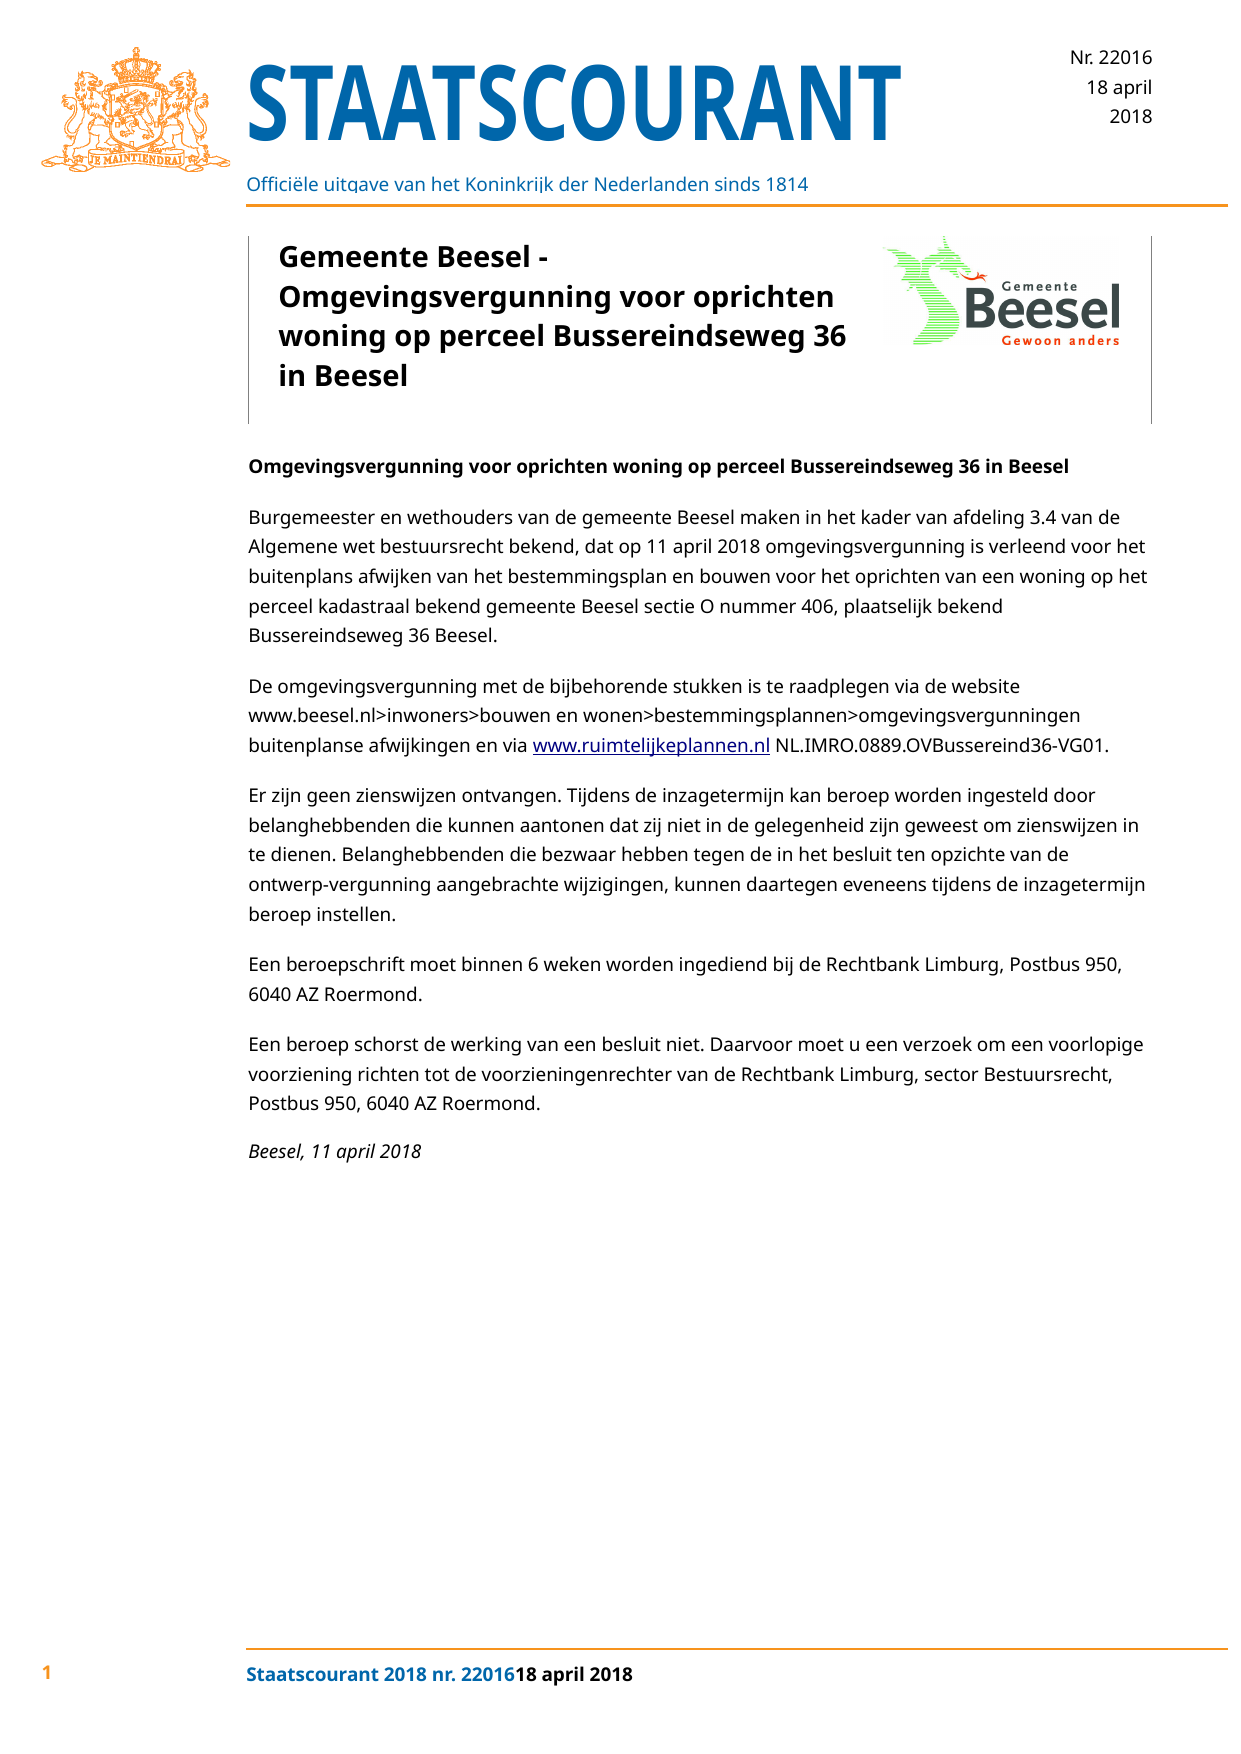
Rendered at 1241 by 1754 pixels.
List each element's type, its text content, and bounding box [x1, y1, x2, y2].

text Beesel, 11 april 2018 [248, 1138, 1152, 1164]
text De omgevingsvergunning met de bijbehorende stukken is te raadplegen via de website www.beesel.nl>inwoners>bouwen en wonen>bestemmingsplannen>omgevingsvergunningen buitenplanse afwijkingen en via www.ruimtelijkeplannen.nl NL.IMRO.0889.OVBussereind36-VG01. [248, 673, 1152, 758]
picture [882, 236, 1119, 345]
picture [41, 47, 231, 172]
text Omgevingsvergunning voor oprichten woning op perceel Bussereindseweg 36 in Beesel [248, 454, 1152, 479]
text Een beroep schorst de werking van een besluit niet. Daarvoor moet u een verzoek om een voorlopige voorziening richten tot de voorzieningenrechter van de Rechtbank Limburg, sector Bestuursrecht, Postbus 950, 6040 AZ Roermond. [248, 1031, 1152, 1116]
text Burgemeester en wethouders van de gemeente Beesel maken in het kader van afdeling 3.4 van de Algemene wet bestuursrecht bekend, dat op 11 april 2018 omgevingsvergunning is verleend voor het buitenplans afwijken van het bestemmingsplan en bouwen voor het oprichten van een woning op het perceel kadastraal bekend gemeente Beesel sectie O nummer 406, plaatselijk bekend Bussereindseweg 36 Beesel. [248, 504, 1152, 648]
table_header [850, 236, 1151, 424]
table_header Gemeente Beesel - Omgevingsvergunning voor oprichten woning op perceel Bussereindseweg 36 in Beesel [249, 236, 850, 424]
text Een beroepschrift moet binnen 6 weken worden ingediend bij de Rechtbank Limburg, Postbus 950, 6040 AZ Roermond. [248, 951, 1152, 1006]
text Er zijn geen zienswijzen ontvangen. Tijdens de inzagetermijn kan beroep worden ingesteld door belanghebbenden die kunnen aantonen dat zij niet in de gelegenheid zijn geweest om zienswijzen in te dienen. Belanghebbenden die bezwaar hebben tegen de in het besluit ten opzichte van de ontwerp-vergunning aangebrachte wijzigingen, kunnen daartegen eveneens tijdens de inzagetermijn beroep instellen. [248, 782, 1152, 926]
